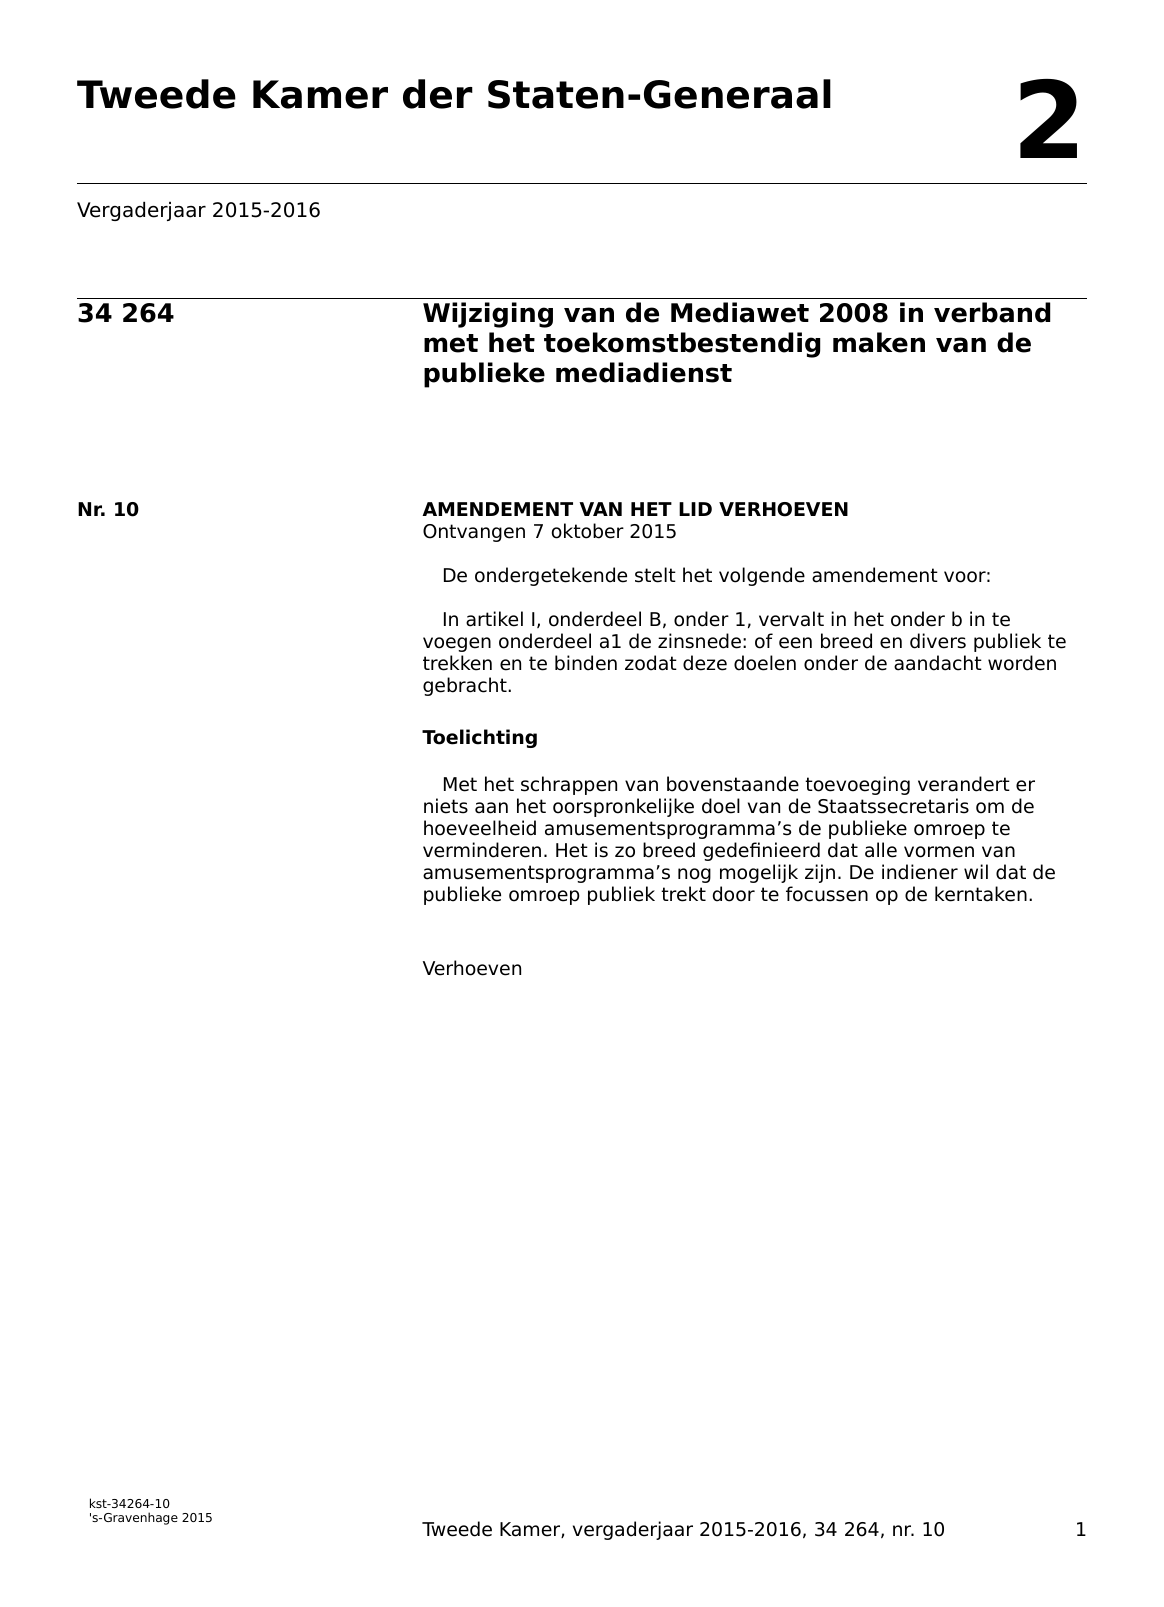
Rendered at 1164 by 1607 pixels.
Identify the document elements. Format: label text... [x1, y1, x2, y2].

table_cell Vergaderjaar 2015-2016 [77, 184, 1087, 298]
subtitle Nr. 10 AMENDEMENT VAN HET LID VERHOEVEN [77, 499, 1087, 521]
text 's-Gravenhage 2015 [88, 1511, 323, 1525]
text Ontvangen 7 oktober 2015 [422, 521, 1087, 543]
text kst-34264-10 [88, 1497, 323, 1511]
text De ondergetekende stelt het volgende amendement voor: [422, 565, 1087, 587]
text In artikel I, onderdeel B, onder 1, vervalt in het onder b in te voegen onderdeel a1 de zinsnede: of een breed en divers publiek te trekken en te binden zodat deze doelen onder de aandacht worden gebracht. [422, 609, 1087, 697]
text Met het schrappen van bovenstaande toevoeging verandert er niets aan het oorspronkelijke doel van de Staatssecretaris om de hoeveelheid amusementsprogramma’s de publieke omroep te verminderen. Het is zo breed gedefinieerd dat alle vormen van amusementsprogramma’s nog mogelijk zijn. De indiener wil dat de publieke omroep publiek trekt door te focussen op de kerntaken. [422, 774, 1087, 906]
table_header 2 [886, 59, 1087, 183]
subtitle 34 264 Wijziging van de Mediawet 2008 in verband met het toekomstbestendig maken van de publieke mediadienst [77, 299, 1087, 388]
text Verhoeven [422, 936, 1087, 980]
subtitle Toelichting [422, 727, 1087, 749]
table_header Tweede Kamer der Staten-Generaal [77, 59, 886, 183]
